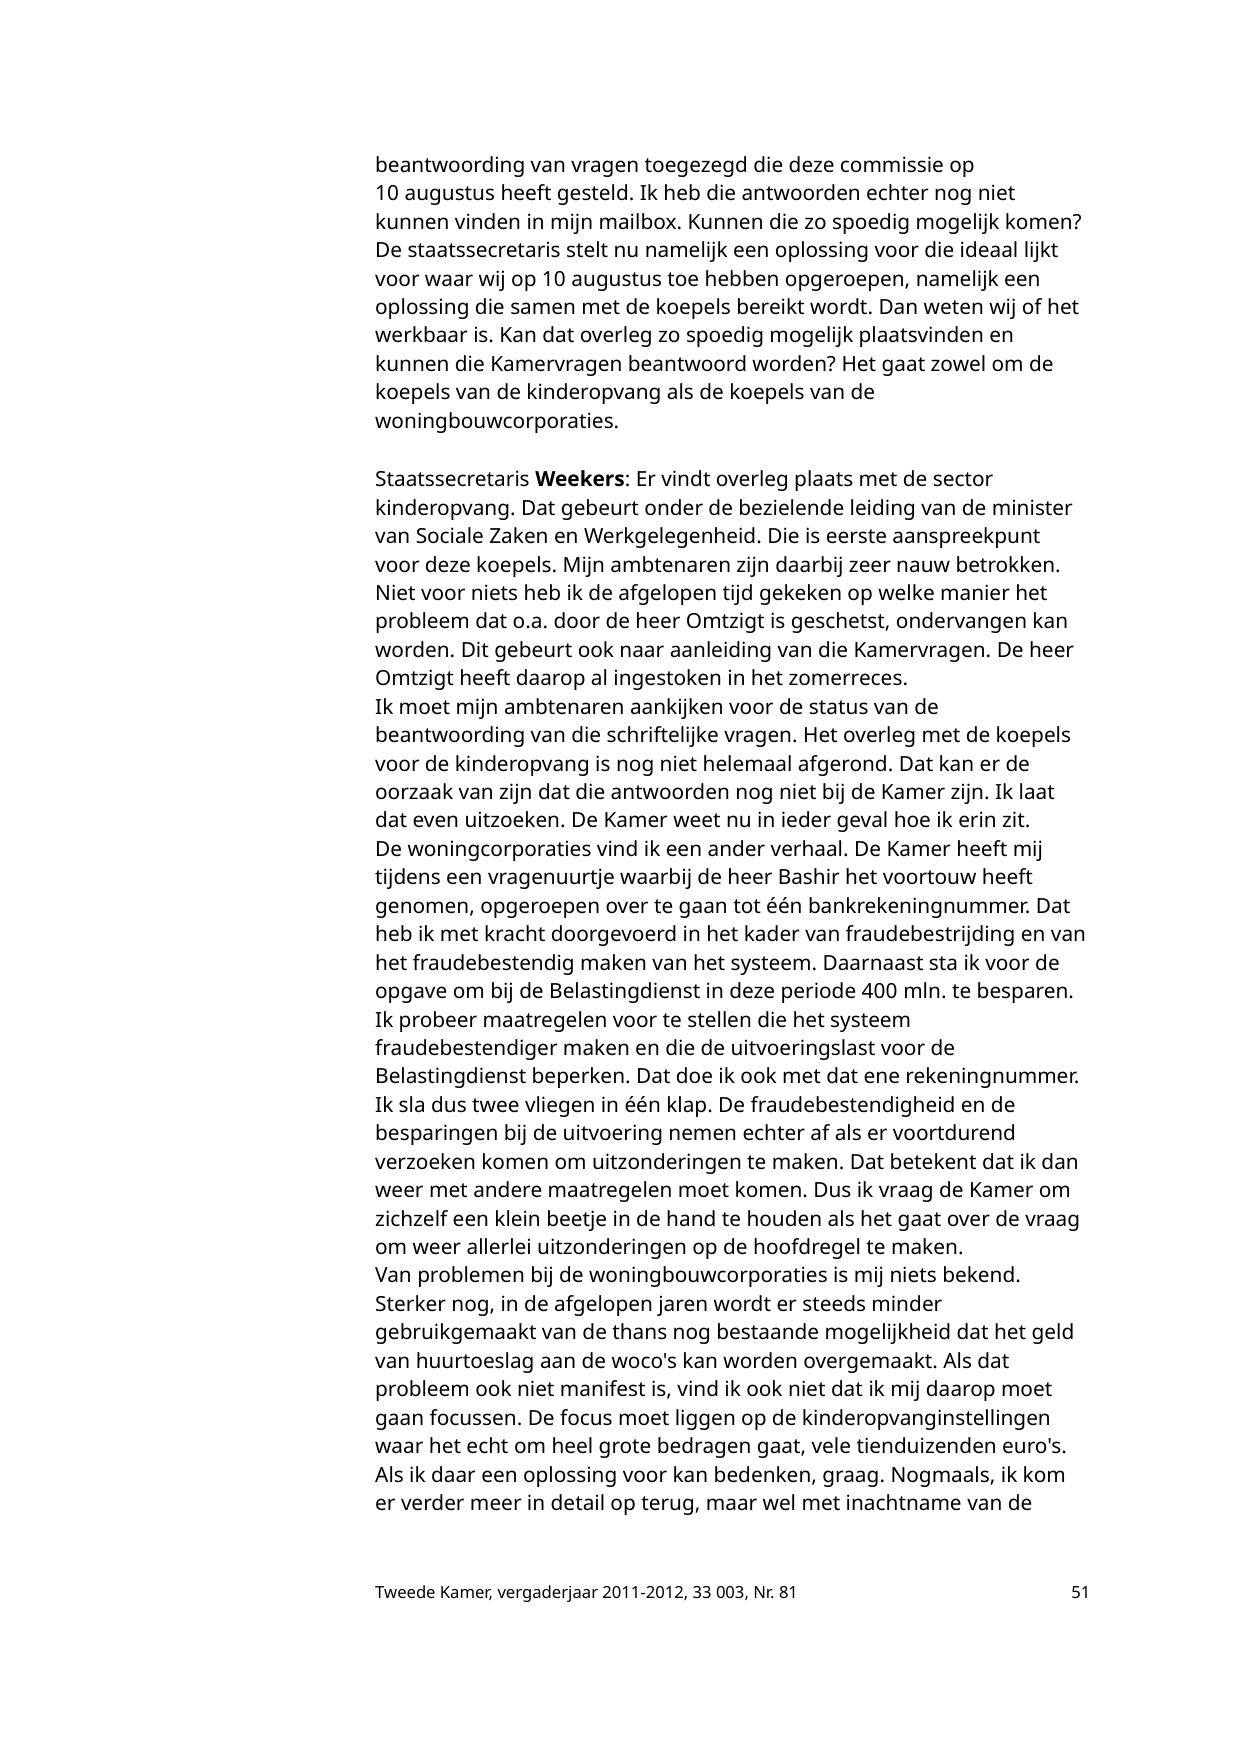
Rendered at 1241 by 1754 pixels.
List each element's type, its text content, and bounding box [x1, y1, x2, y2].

text beantwoording van vragen toegezegd die deze commissie op 10 augustus heeft gesteld. Ik heb die antwoorden echter nog niet kunnen vinden in mijn mailbox. Kunnen die zo spoedig mogelijk komen? De staatssecretaris stelt nu namelijk een oplossing voor die ideaal lijkt voor waar wij op 10 augustus toe hebben opgeroepen, namelijk een oplossing die samen met de koepels bereikt wordt. Dan weten wij of het werkbaar is. Kan dat overleg zo spoedig mogelijk plaatsvinden en kunnen die Kamervragen beantwoord worden? Het gaat zowel om de koepels van de kinderopvang als de koepels van de woningbouwcorporaties. [375, 150, 1090, 434]
text De woningcorporaties vind ik een ander verhaal. De Kamer heeft mij tijdens een vragenuurtje waarbij de heer Bashir het voortouw heeft genomen, opgeroepen over te gaan tot één bankrekeningnummer. Dat heb ik met kracht doorgevoerd in het kader van fraudebestrijding en van het fraudebestendig maken van het systeem. Daarnaast sta ik voor de opgave om bij de Belastingdienst in deze periode 400 mln. te besparen. Ik probeer maatregelen voor te stellen die het systeem fraudebestendiger maken en die de uitvoeringslast voor de Belastingdienst beperken. Dat doe ik ook met dat ene rekeningnummer. Ik sla dus twee vliegen in één klap. De fraudebestendigheid en de besparingen bij de uitvoering nemen echter af als er voortdurend verzoeken komen om uitzonderingen te maken. Dat betekent dat ik dan weer met andere maatregelen moet komen. Dus ik vraag de Kamer om zichzelf een klein beetje in de hand te houden als het gaat over de vraag om weer allerlei uitzonderingen op de hoofdregel te maken. [375, 834, 1090, 1261]
text Ik moet mijn ambtenaren aankijken voor de status van de beantwoording van die schriftelijke vragen. Het overleg met de koepels voor de kinderopvang is nog niet helemaal afgerond. Dat kan er de oorzaak van zijn dat die antwoorden nog niet bij de Kamer zijn. Ik laat dat even uitzoeken. De Kamer weet nu in ieder geval hoe ik erin zit. [375, 692, 1090, 834]
text Van problemen bij de woningbouwcorporaties is mij niets bekend. Sterker nog, in de afgelopen jaren wordt er steeds minder gebruikgemaakt van de thans nog bestaande mogelijkheid dat het geld van huurtoeslag aan de woco's kan worden overgemaakt. Als dat probleem ook niet manifest is, vind ik ook niet dat ik mij daarop moet gaan focussen. De focus moet liggen op de kinderopvanginstellingen waar het echt om heel grote bedragen gaat, vele tienduizenden euro's. Als ik daar een oplossing voor kan bedenken, graag. Nogmaals, ik kom er verder meer in detail op terug, maar wel met inachtname van de [375, 1261, 1090, 1517]
text Staatssecretaris Weekers: Er vindt overleg plaats met de sector kinderopvang. Dat gebeurt onder de bezielende leiding van de minister van Sociale Zaken en Werkgelegenheid. Die is eerste aanspreekpunt voor deze koepels. Mijn ambtenaren zijn daarbij zeer nauw betrokken. Niet voor niets heb ik de afgelopen tijd gekeken op welke manier het probleem dat o.a. door de heer Omtzigt is geschetst, ondervangen kan worden. Dit gebeurt ook naar aanleiding van die Kamervragen. De heer Omtzigt heeft daarop al ingestoken in het zomerreces. [375, 464, 1090, 692]
